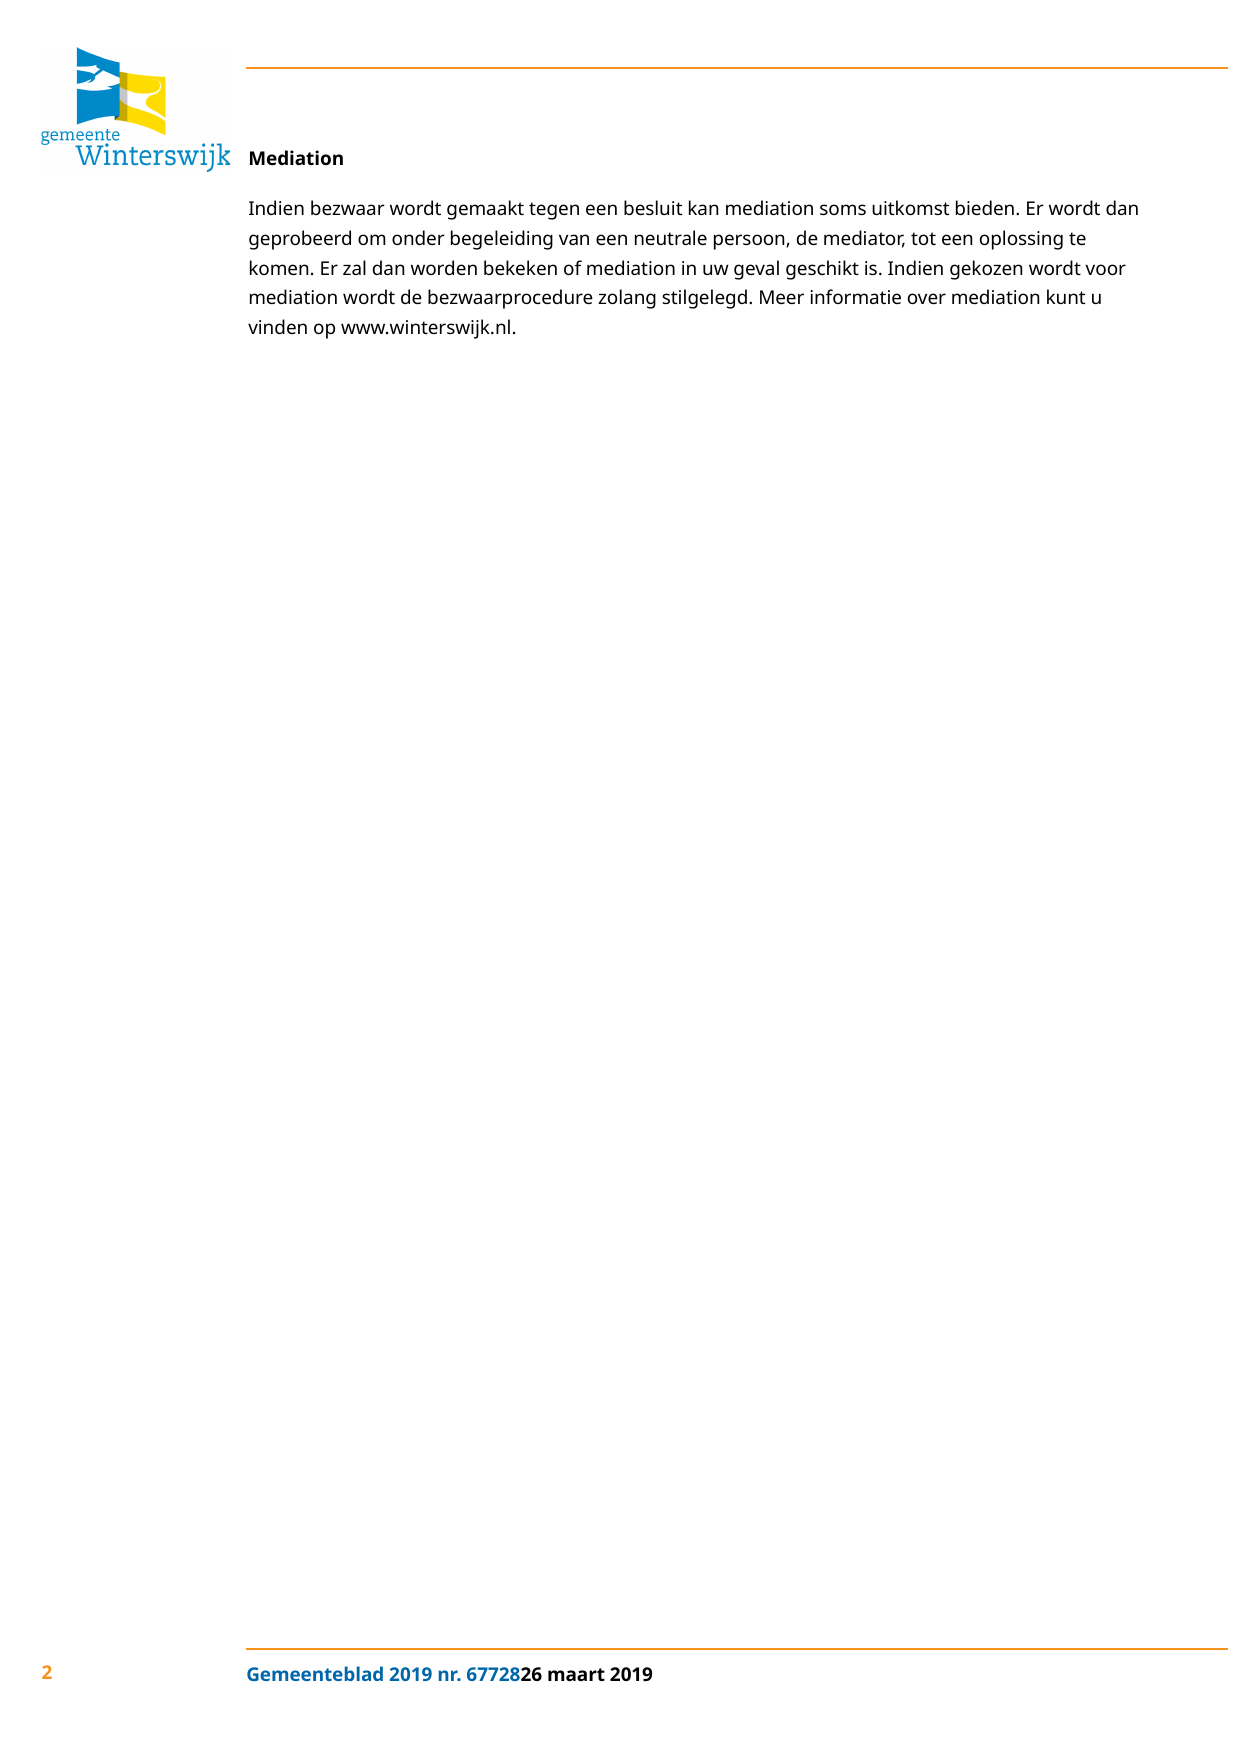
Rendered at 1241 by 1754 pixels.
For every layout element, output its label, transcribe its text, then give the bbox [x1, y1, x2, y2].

picture [41, 47, 231, 172]
text Mediation [248, 145, 1152, 171]
text Indien bezwaar wordt gemaakt tegen een besluit kan mediation soms uitkomst bieden. Er wordt dan geprobeerd om onder begeleiding van een neutrale persoon, de mediator, tot een oplossing te komen. Er zal dan worden bekeken of mediation in uw geval geschikt is. Indien gekozen wordt voor mediation wordt de bezwaarprocedure zolang stilgelegd. Meer informatie over mediation kunt u vinden op www.winterswijk.nl. [248, 196, 1152, 340]
picture [225, 153, 231, 162]
